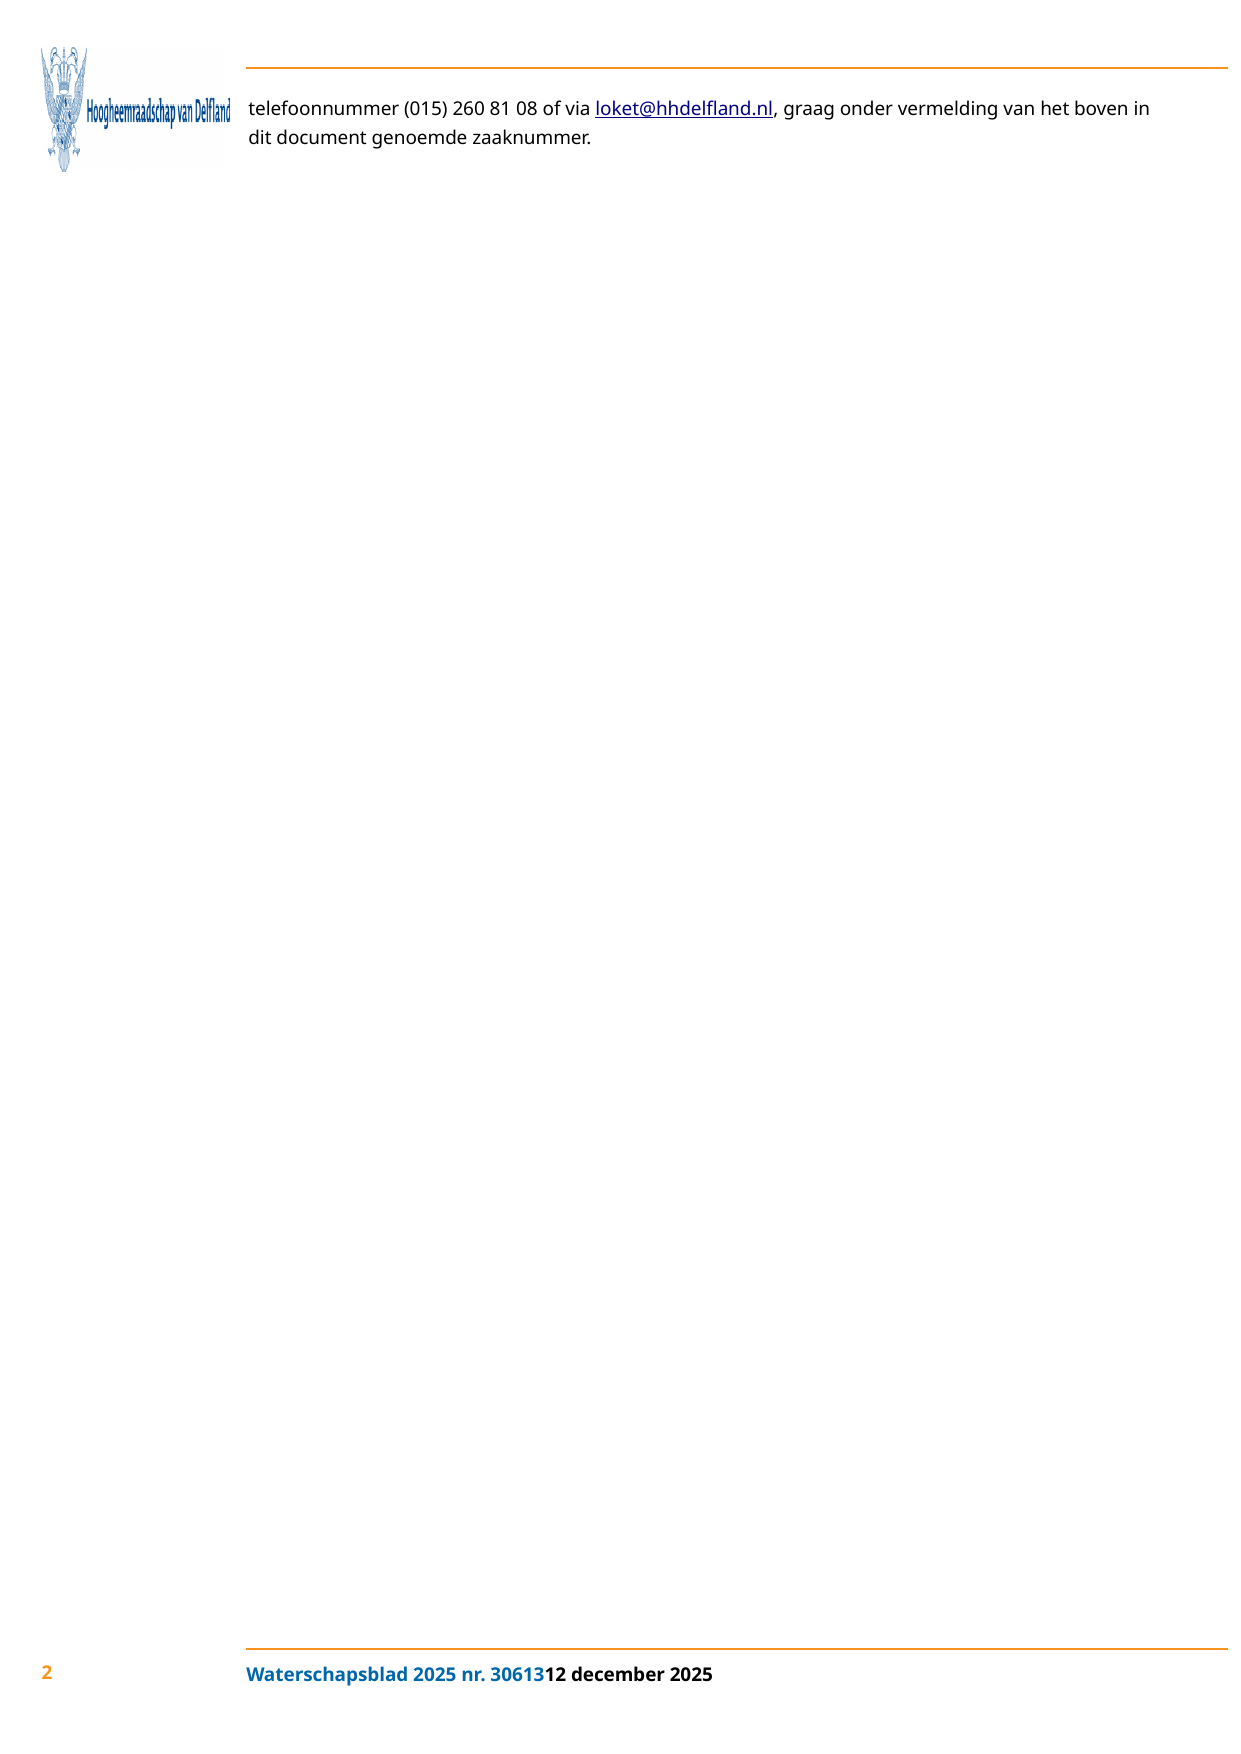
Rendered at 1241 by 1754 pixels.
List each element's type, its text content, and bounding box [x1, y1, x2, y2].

text telefoonnummer (015) 260 81 08 of via loket@hhdelfland.nl, graag onder vermelding van het boven in dit document genoemde zaaknummer. [248, 95, 1152, 150]
picture [41, 47, 231, 172]
